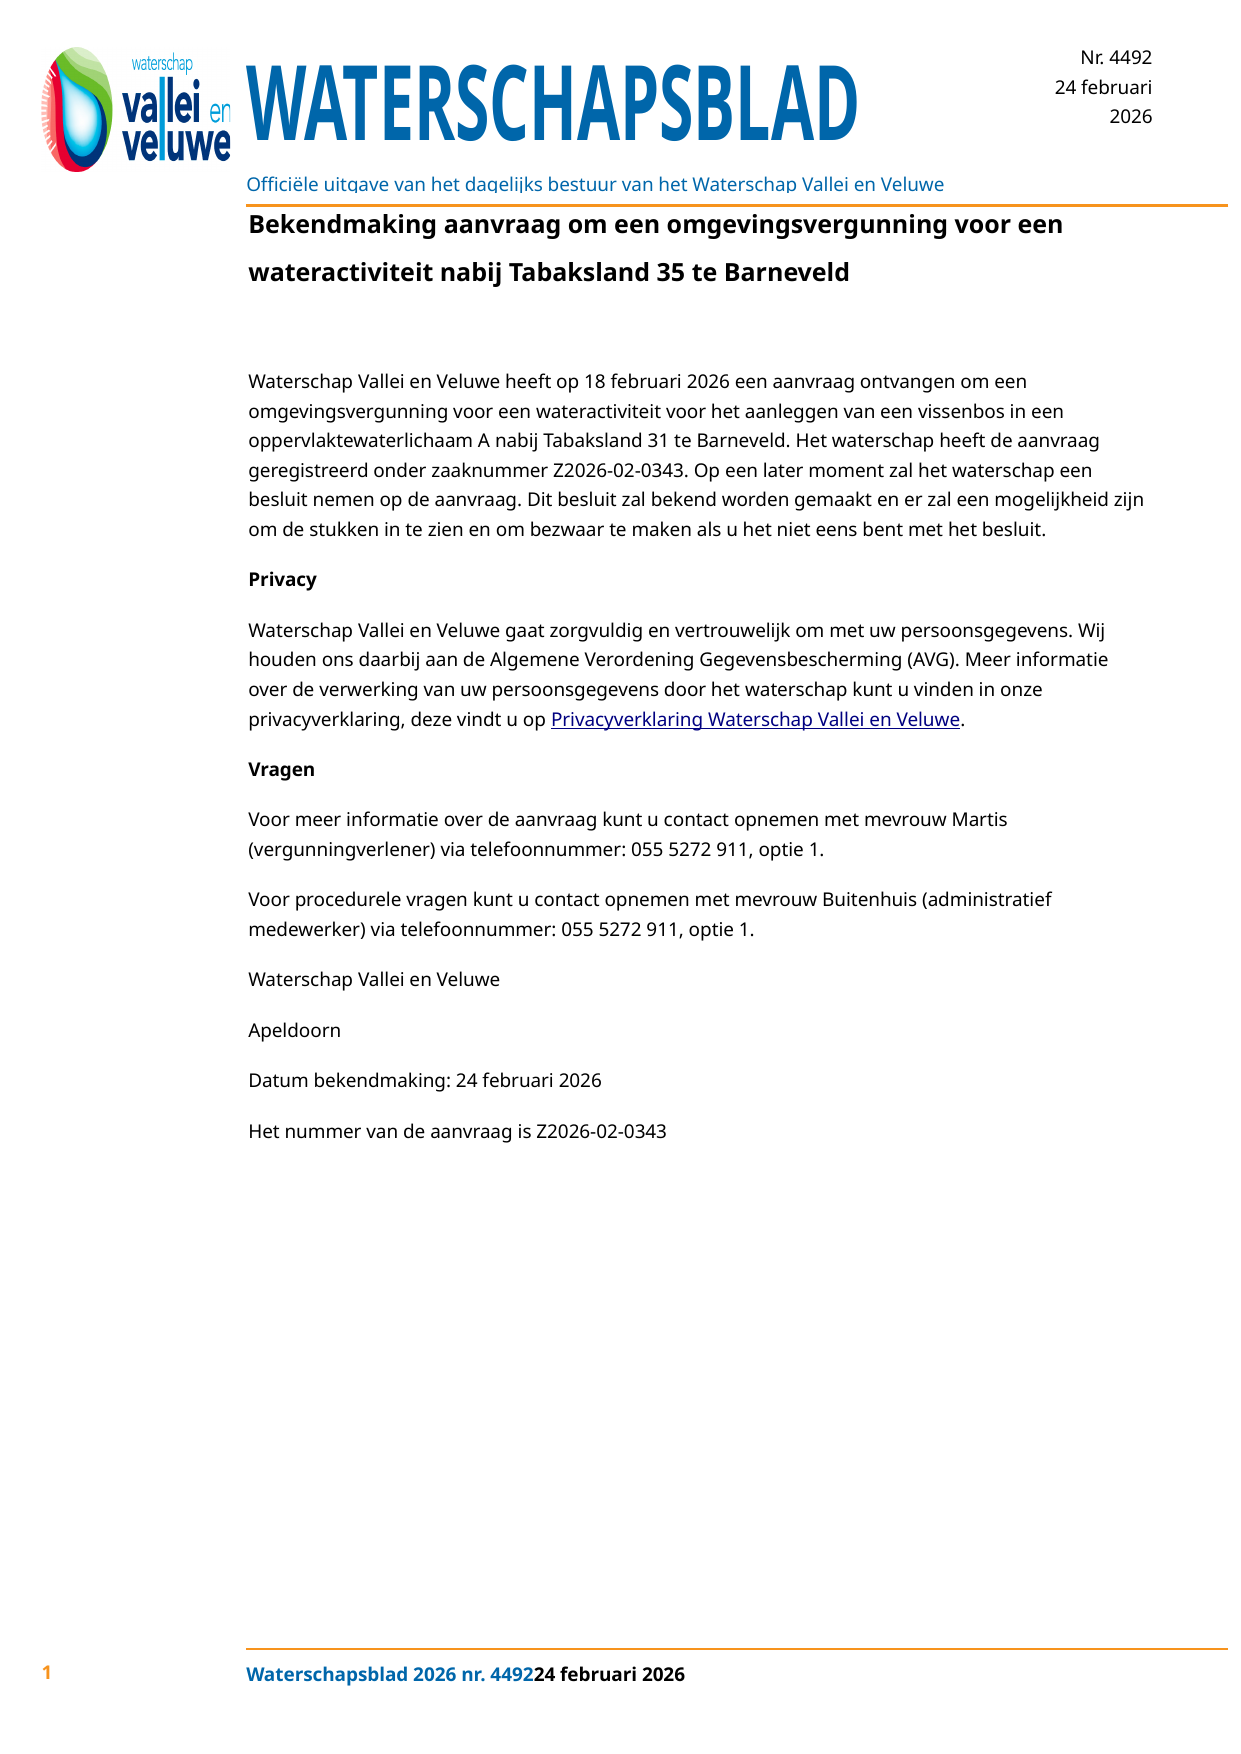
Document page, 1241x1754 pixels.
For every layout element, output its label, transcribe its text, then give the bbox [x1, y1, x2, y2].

text Apeldoorn [248, 1017, 1152, 1043]
text Vragen [248, 756, 1152, 782]
text Bekendmaking aanvraag om een omgevingsvergunning voor een wateractiviteit nabij Tabaksland 35 te Barneveld [248, 207, 1152, 288]
text Waterschap Vallei en Veluwe heeft op 18 februari 2026 een aanvraag ontvangen om een omgevingsvergunning voor een wateractiviteit voor het aanleggen van een vissenbos in een oppervlaktewaterlichaam A nabij Tabaksland 31 te Barneveld. Het waterschap heeft de aanvraag geregistreerd onder zaaknummer Z2026-02-0343. Op een later moment zal het waterschap een besluit nemen op de aanvraag. Dit besluit zal bekend worden gemaakt en er zal een mogelijkheid zijn om de stukken in te zien en om bezwaar te maken als u het niet eens bent met het besluit. [248, 368, 1152, 542]
text Voor meer informatie over de aanvraag kunt u contact opnemen met mevrouw Martis (vergunningverlener) via telefoonnummer: 055 5272 911, optie 1. [248, 807, 1152, 862]
picture [41, 47, 231, 172]
text Datum bekendmaking: 24 februari 2026 [248, 1067, 1152, 1093]
text Voor procedurele vragen kunt u contact opnemen met mevrouw Buitenhuis (administratief medewerker) via telefoonnummer: 055 5272 911, optie 1. [248, 887, 1152, 942]
text Waterschap Vallei en Veluwe [248, 967, 1152, 992]
text Privacy [248, 567, 1152, 592]
text Het nummer van de aanvraag is Z2026-02-0343 [248, 1118, 1152, 1144]
text Waterschap Vallei en Veluwe gaat zorgvuldig en vertrouwelijk om met uw persoonsgegevens. Wij houden ons daarbij aan de Algemene Verordening Gegevensbescherming (AVG). Meer informatie over de verwerking van uw persoonsgegevens door het waterschap kunt u vinden in onze privacyverklaring, deze vindt u op Privacyverklaring Waterschap Vallei en Veluwe. [248, 617, 1152, 732]
